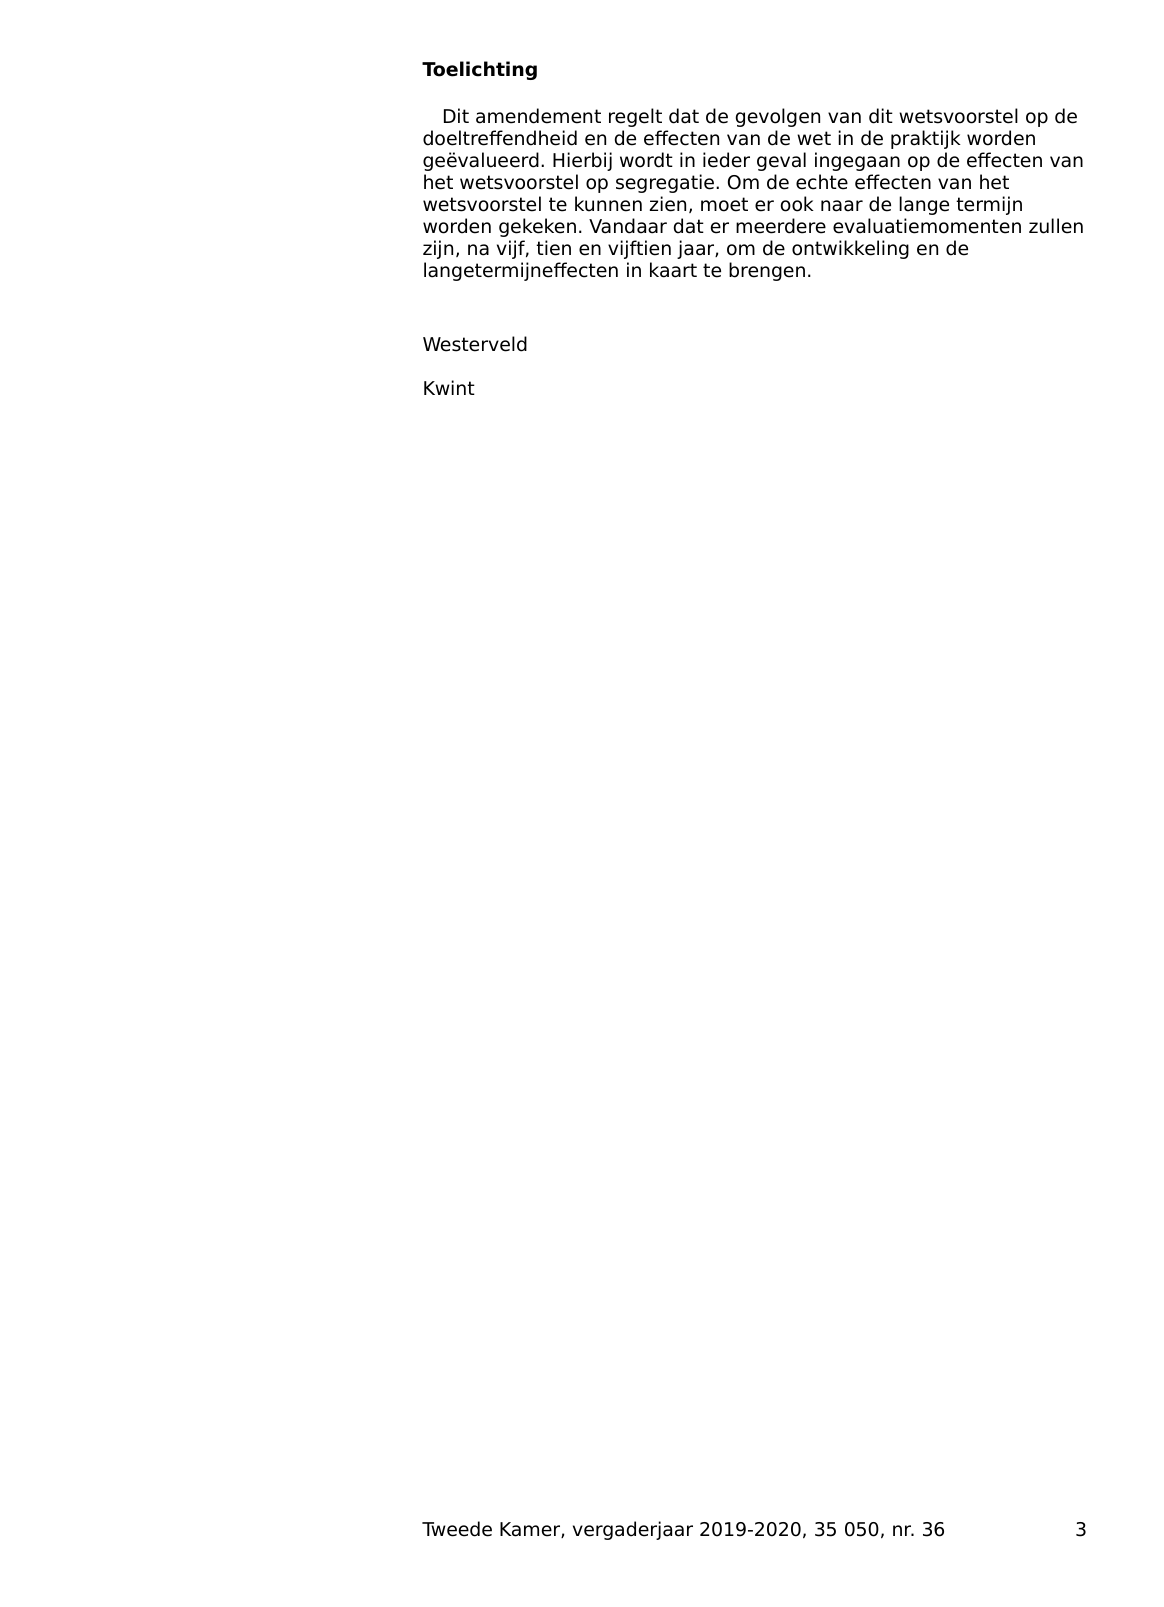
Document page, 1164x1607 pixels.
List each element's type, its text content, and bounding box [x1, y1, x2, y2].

text Dit amendement regelt dat de gevolgen van dit wetsvoorstel op de doeltreffendheid en de effecten van de wet in de praktijk worden geëvalueerd. Hierbij wordt in ieder geval ingegaan op de effecten van het wetsvoorstel op segregatie. Om de echte effecten van het wetsvoorstel te kunnen zien, moet er ook naar de lange termijn worden gekeken. Vandaar dat er meerdere evaluatiemomenten zullen zijn, na vijf, tien en vijftien jaar, om de ontwikkeling en de langetermijneffecten in kaart te brengen. [422, 106, 1087, 282]
subtitle Toelichting [422, 59, 1087, 81]
text Westerveld Kwint [422, 312, 1087, 400]
